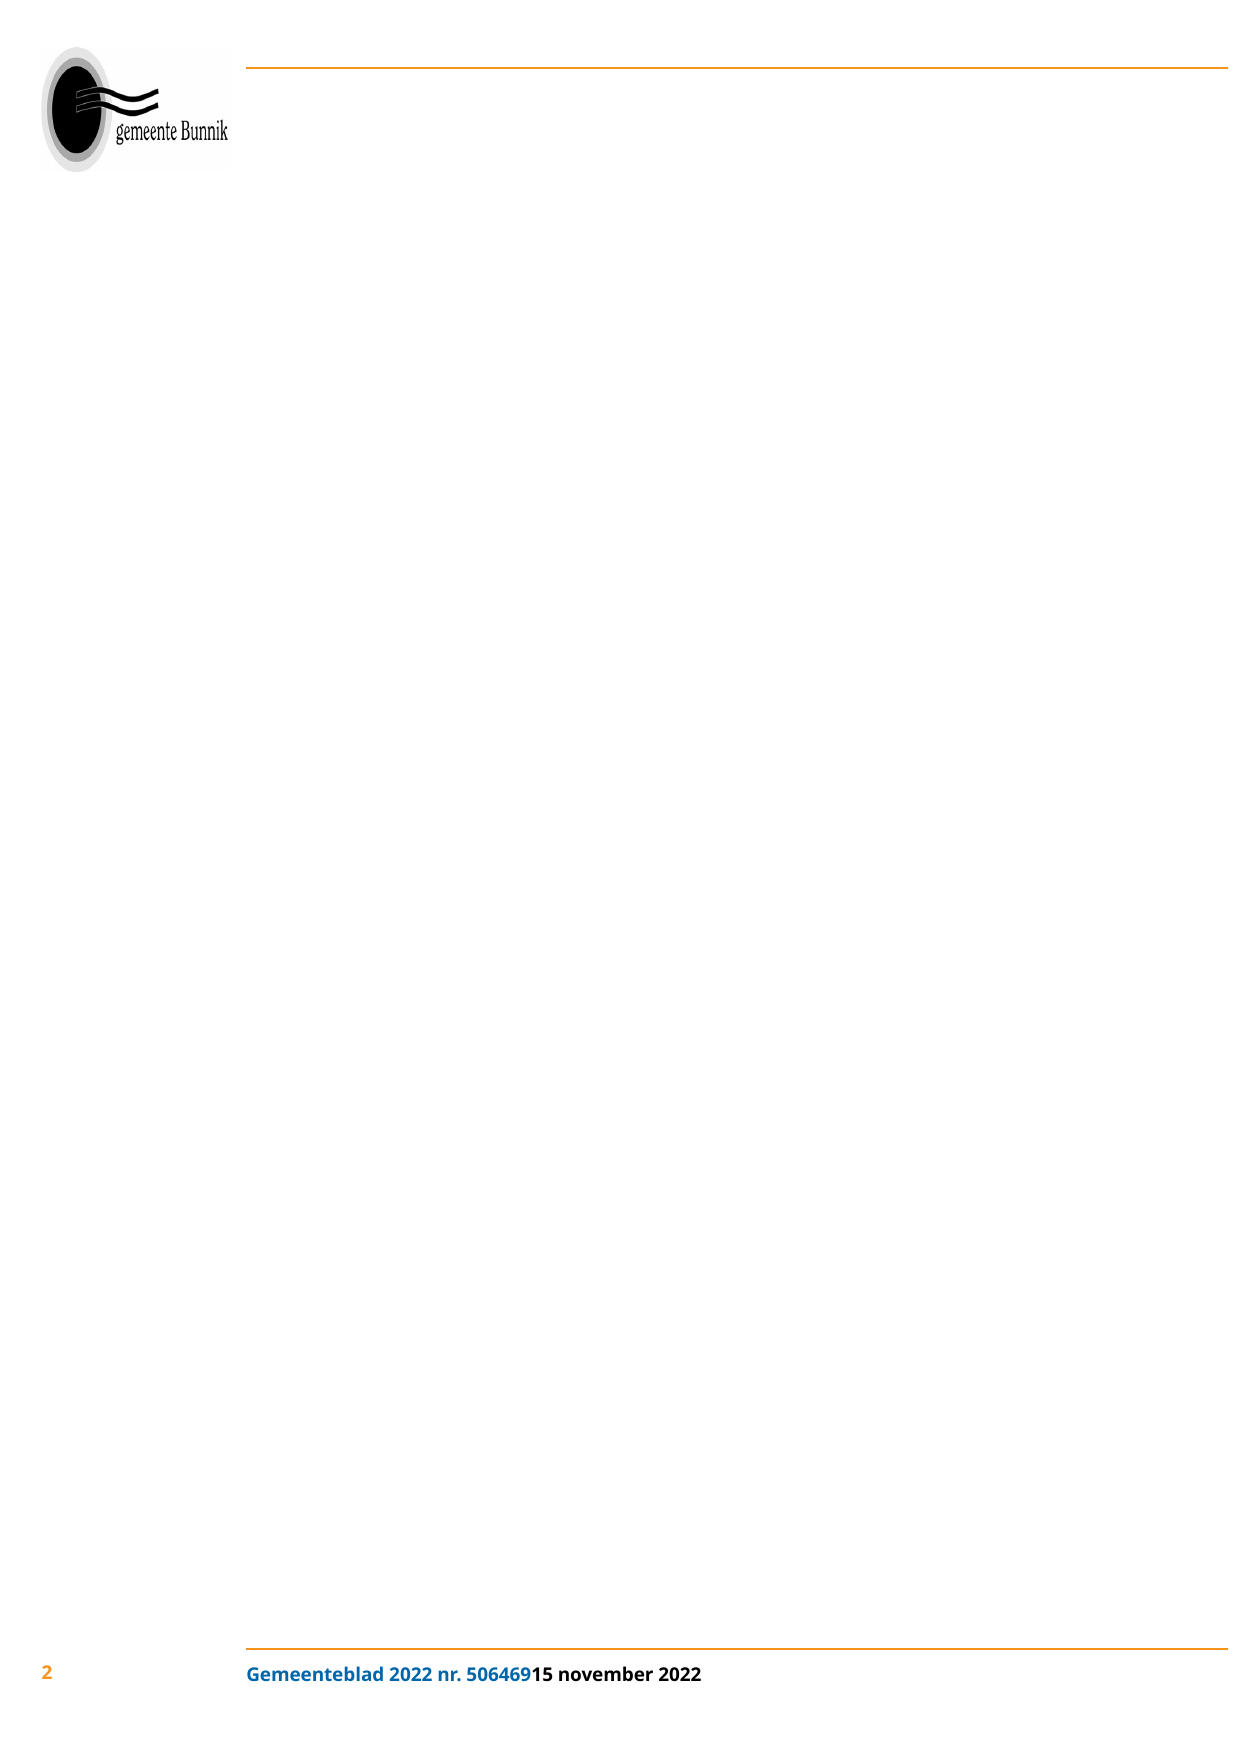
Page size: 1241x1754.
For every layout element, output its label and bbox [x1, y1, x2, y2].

picture [41, 47, 231, 172]
